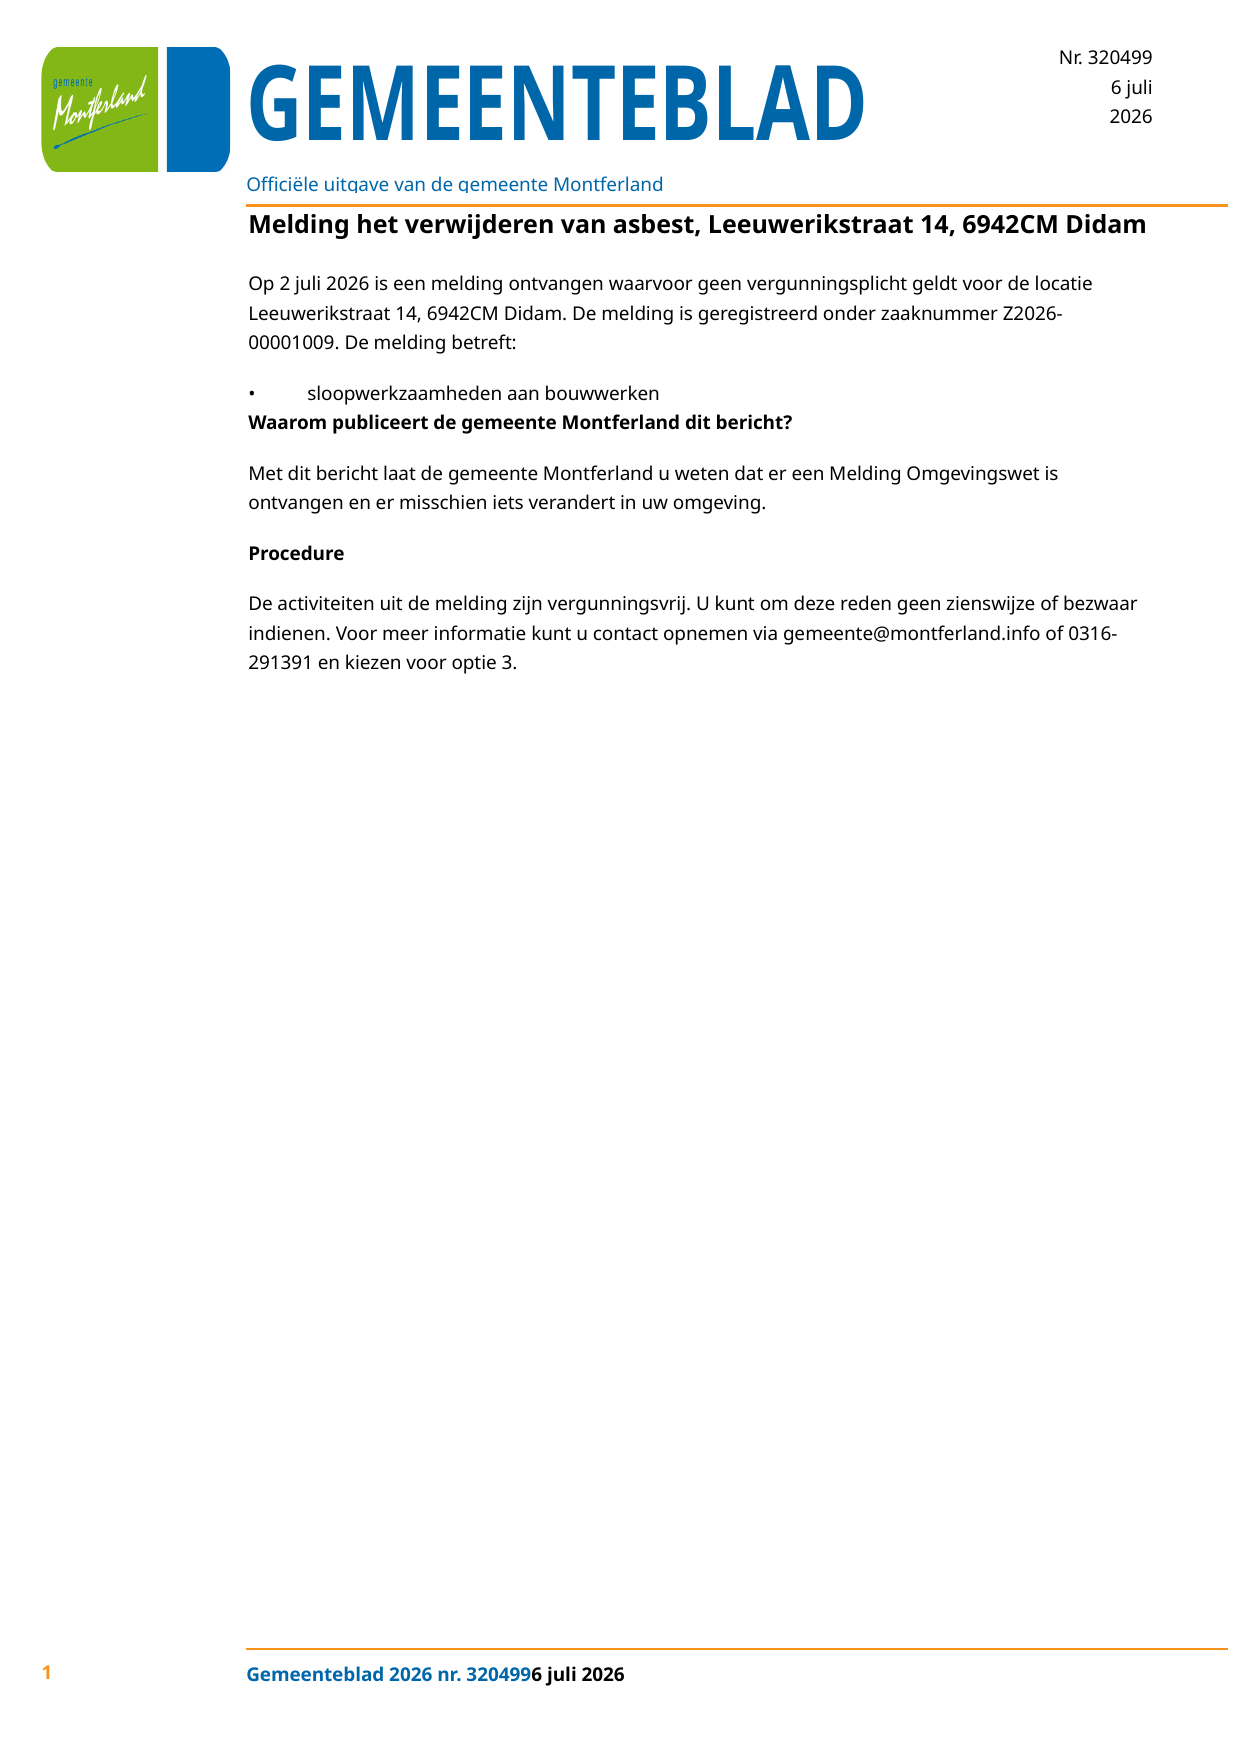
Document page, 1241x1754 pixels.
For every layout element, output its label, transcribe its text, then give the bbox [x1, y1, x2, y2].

text Waarom publiceert de gemeente Montferland dit bericht? [248, 409, 1152, 435]
text Procedure [248, 540, 1152, 566]
text Met dit bericht laat de gemeente Montferland u weten dat er een Melding Omgevingswet is ontvangen en er misschien iets verandert in uw omgeving. [248, 460, 1152, 515]
text De activiteiten uit de melding zijn vergunningsvrij. U kunt om deze reden geen zienswijze of bezwaar indienen. Voor meer informatie kunt u contact opnemen via gemeente@montferland.info of 0316-291391 en kiezen voor optie 3. [248, 590, 1152, 675]
list sloopwerkzaamheden aan bouwwerken [248, 380, 1152, 406]
text Melding het verwijderen van asbest, Leeuwerikstraat 14, 6942CM Didam [248, 207, 1152, 241]
text Op 2 juli 2026 is een melding ontvangen waarvoor geen vergunningsplicht geldt voor de locatie Leeuwerikstraat 14, 6942CM Didam. De melding is geregistreerd onder zaaknummer Z2026-00001009. De melding betreft: [248, 270, 1152, 355]
picture [41, 47, 231, 172]
